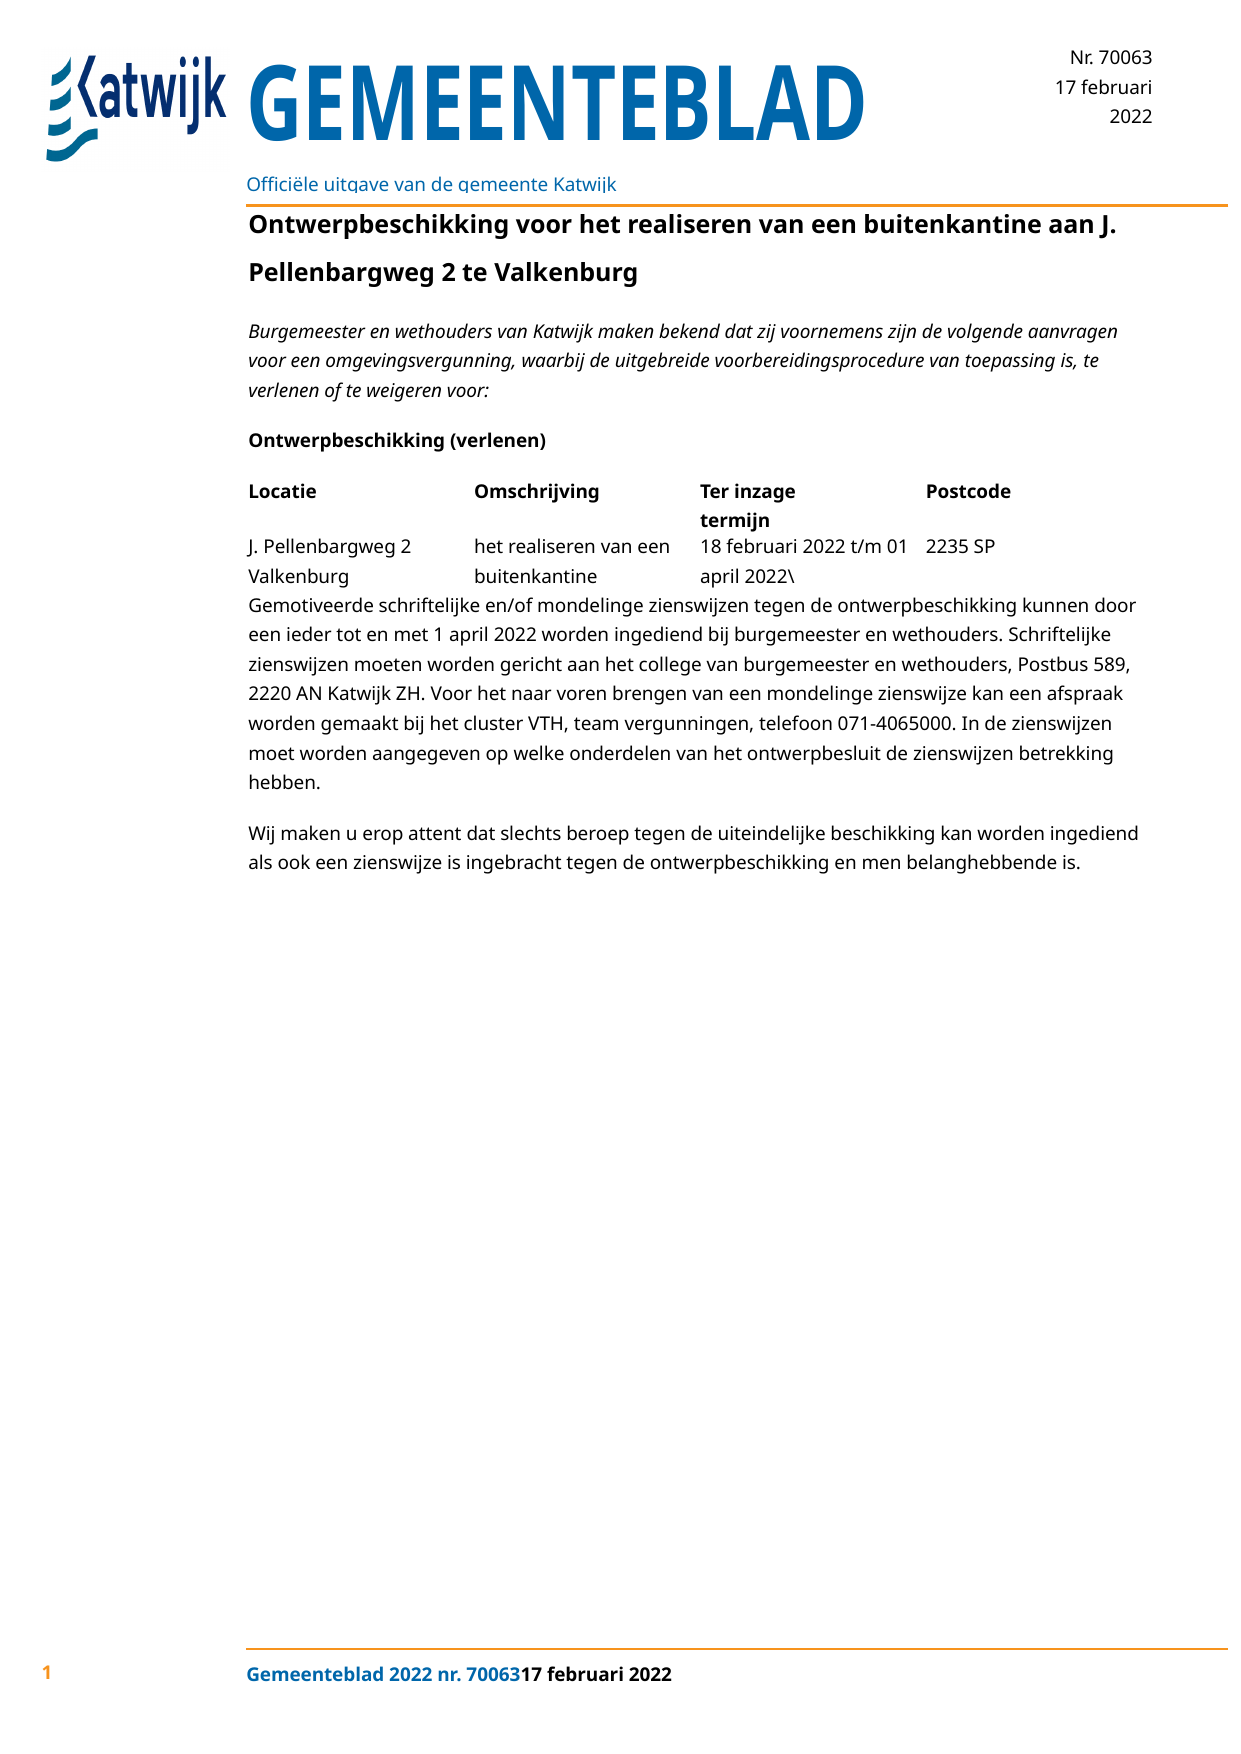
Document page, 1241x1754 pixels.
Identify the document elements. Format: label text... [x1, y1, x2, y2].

text Burgemeester en wethouders van Katwijk maken bekend dat zij voornemens zijn de volgende aanvragen voor een omgevingsvergunning, waarbij de uitgebreide voorbereidingsprocedure van toepassing is, te verlenen of te weigeren voor: [248, 318, 1152, 403]
picture [41, 47, 231, 172]
table_header Postcode [926, 478, 1152, 533]
text Ontwerpbeschikking voor het realiseren van een buitenkantine aan J. Pellenbargweg 2 te Valkenburg [248, 207, 1152, 288]
text Ontwerpbeschikking (verlenen) [248, 427, 1152, 453]
table_cell J. Pellenbargweg 2 Valkenburg [248, 533, 474, 589]
table_header Locatie [248, 478, 474, 533]
text Gemotiveerde schriftelijke en/of mondelinge zienswijzen tegen de ontwerpbeschikking kunnen door een ieder tot en met 1 april 2022 worden ingediend bij burgemeester en wethouders. Schriftelijke zienswijzen moeten worden gericht aan het college van burgemeester en wethouders, Postbus 589, 2220 AN Katwijk ZH. Voor het naar voren brengen van een mondelinge zienswijze kan een afspraak worden gemaakt bij het cluster VTH, team vergunningen, telefoon 071-4065000. In de zienswijzen moet worden aangegeven op welke onderdelen van het ontwerpbesluit de zienswijzen betrekking hebben. [248, 592, 1152, 795]
table_header Ter inzage termijn [700, 478, 926, 533]
text Wij maken u erop attent dat slechts beroep tegen de uiteindelijke beschikking kan worden ingediend als ook een zienswijze is ingebracht tegen de ontwerpbeschikking en men belanghebbende is. [248, 820, 1152, 875]
table_cell 18 februari 2022 t/m 01 april 2022\ [700, 533, 926, 589]
table_cell 2235 SP [926, 533, 1152, 589]
table_cell het realiseren van een buitenkantine [474, 533, 700, 589]
table_header Omschrijving [474, 478, 700, 533]
